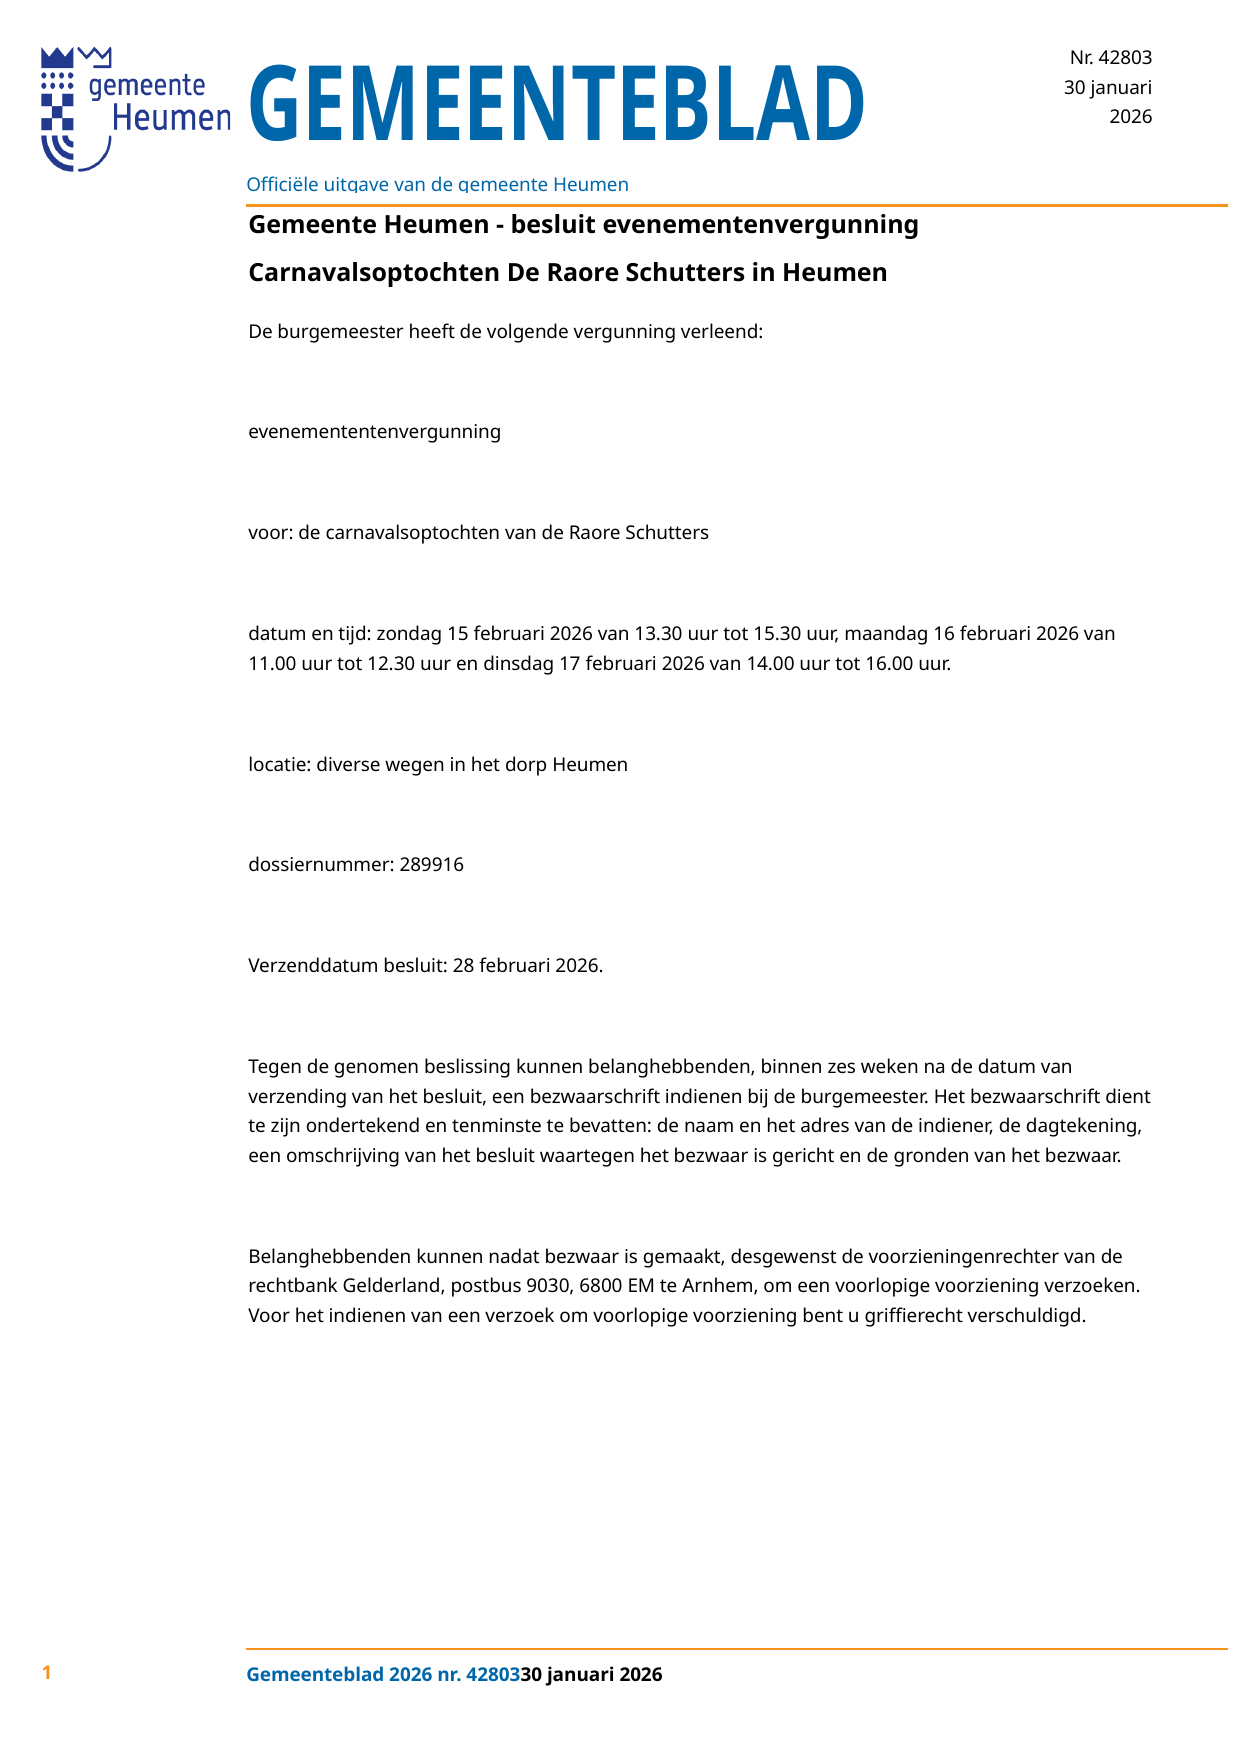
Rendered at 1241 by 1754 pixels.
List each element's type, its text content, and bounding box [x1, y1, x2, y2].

text Tegen de genomen beslissing kunnen belanghebbenden, binnen zes weken na de datum van verzending van het besluit, een bezwaarschrift indienen bij de burgemeester. Het bezwaarschrift dient te zijn ondertekend en tenminste te bevatten: de naam en het adres van de indiener, de dagtekening, een omschrijving van het besluit waartegen het bezwaar is gericht en de gronden van het bezwaar. [248, 1053, 1152, 1168]
picture [41, 47, 231, 172]
text Gemeente Heumen - besluit evenementenvergunning Carnavalsoptochten De Raore Schutters in Heumen [248, 207, 1152, 288]
text locatie: diverse wegen in het dorp Heumen [248, 751, 1152, 777]
text evenemententenvergunning [248, 419, 1152, 444]
text voor: de carnavalsoptochten van de Raore Schutters [248, 519, 1152, 545]
text Verzenddatum besluit: 28 februari 2026. [248, 952, 1152, 978]
text datum en tijd: zondag 15 februari 2026 van 13.30 uur tot 15.30 uur, maandag 16 februari 2026 van 11.00 uur tot 12.30 uur en dinsdag 17 februari 2026 van 14.00 uur tot 16.00 uur. [248, 620, 1152, 676]
text dossiernummer: 289916 [248, 852, 1152, 877]
text Belanghebbenden kunnen nadat bezwaar is gemaakt, desgewenst de voorzieningenrechter van de rechtbank Gelderland, postbus 9030, 6800 EM te Arnhem, om een voorlopige voorziening verzoeken. Voor het indienen van een verzoek om voorlopige voorziening bent u griffierecht verschuldigd. [248, 1243, 1152, 1328]
text De burgemeester heeft de volgende vergunning verleend: [248, 318, 1152, 344]
